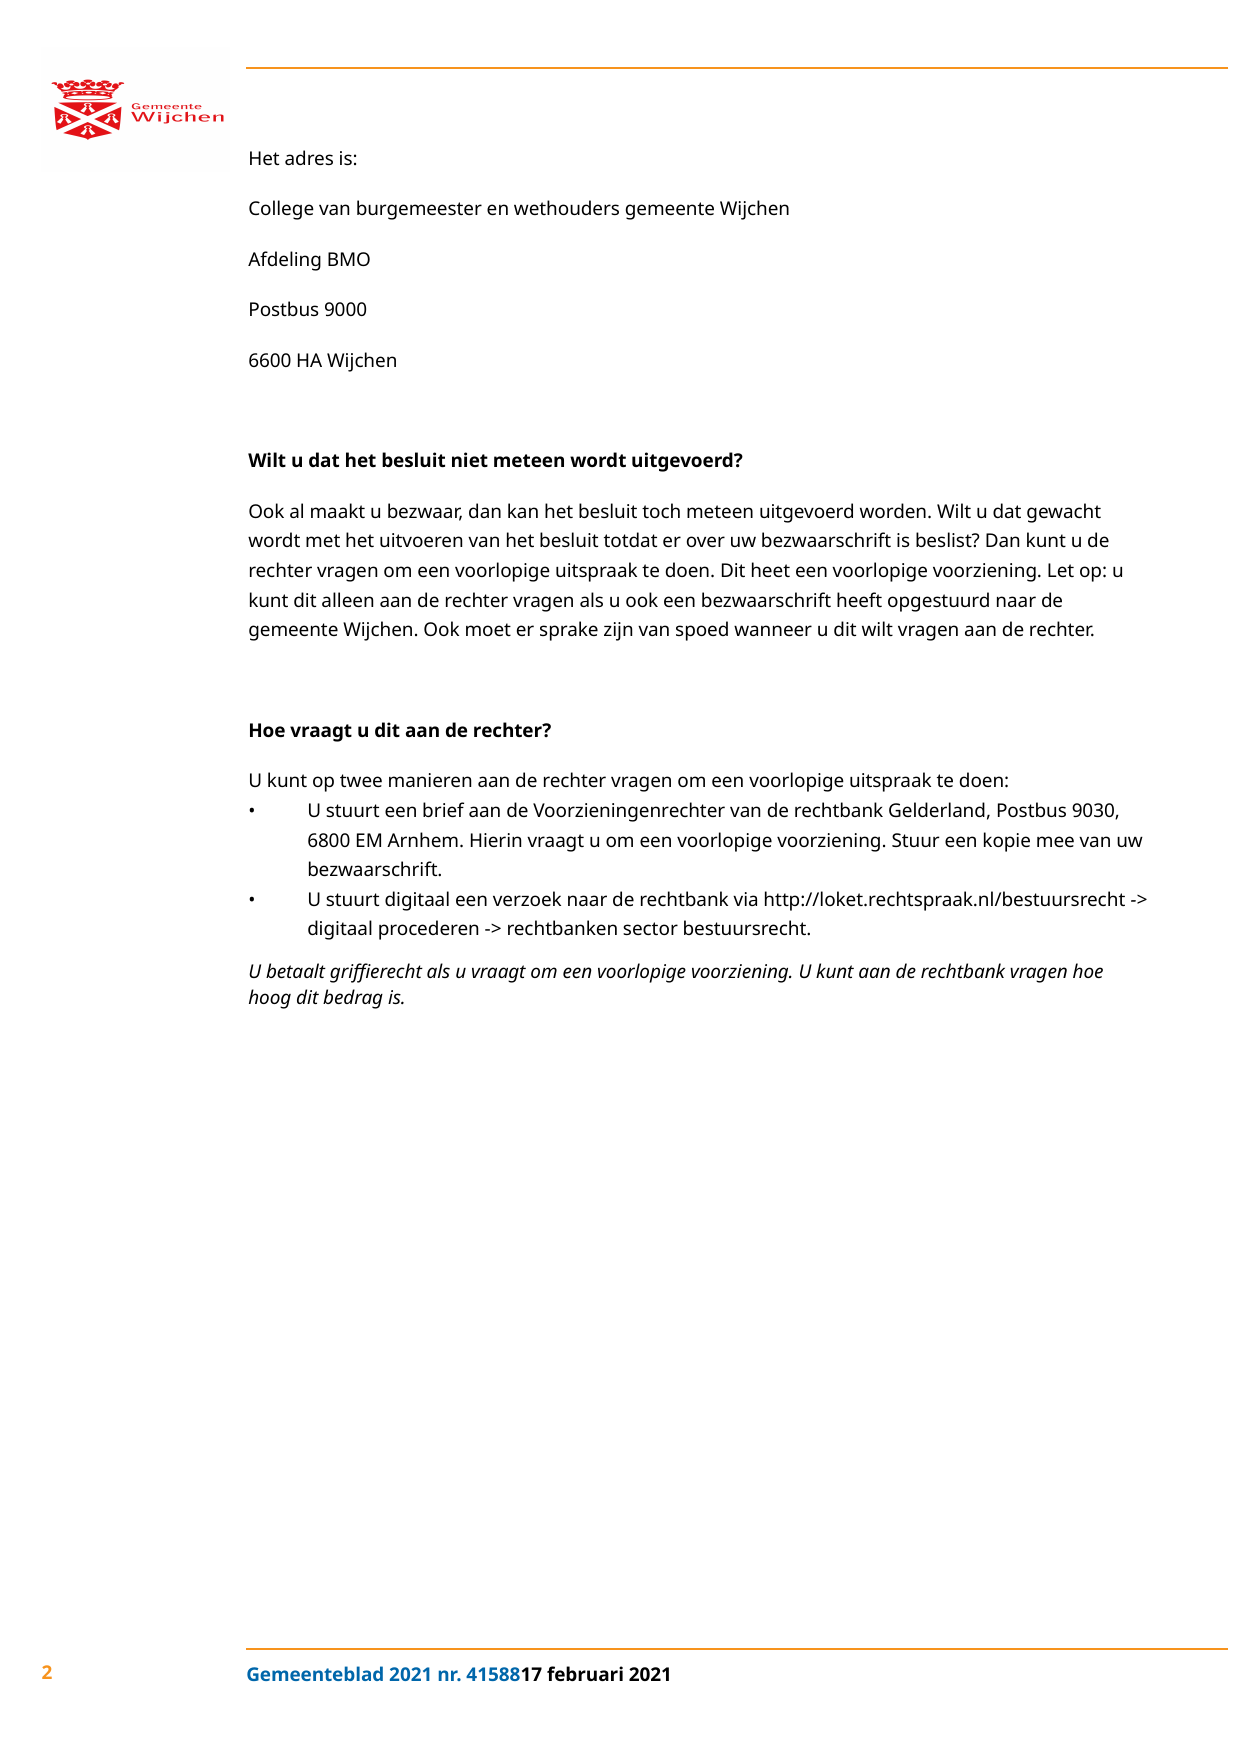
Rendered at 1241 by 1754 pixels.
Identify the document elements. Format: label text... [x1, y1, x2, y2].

list U stuurt digitaal een verzoek naar de rechtbank via http://loket.rechtspraak.nl/bestuursrecht -> digitaal procederen -> rechtbanken sector bestuursrecht. [248, 886, 1152, 941]
text Afdeling BMO [248, 246, 1152, 272]
text 6600 HA Wijchen [248, 347, 1152, 373]
text Ook al maakt u bezwaar, dan kan het besluit toch meteen uitgevoerd worden. Wilt u dat gewacht wordt met het uitvoeren van het besluit totdat er over uw bezwaarschrift is beslist? Dan kunt u de rechter vragen om een voorlopige uitspraak te doen. Dit heet een voorlopige voorziening. Let op: u kunt dit alleen aan de rechter vragen als u ook een bezwaarschrift heeft opgestuurd naar de gemeente Wijchen. Ook moet er sprake zijn van spoed wanneer u dit wilt vragen aan de rechter. [248, 498, 1152, 642]
text College van burgemeester en wethouders gemeente Wijchen [248, 196, 1152, 221]
list U stuurt een brief aan de Voorzieningenrechter van de rechtbank Gelderland, Postbus 9030, 6800 EM Arnhem. Hierin vraagt u om een voorlopige voorziening. Stuur een kopie mee van uw bezwaarschrift. [248, 797, 1152, 882]
text U kunt op twee manieren aan de rechter vragen om een voorlopige uitspraak te doen: [248, 768, 1152, 793]
text Het adres is: [248, 145, 1152, 171]
text Hoe vraagt u dit aan de rechter? [248, 717, 1152, 743]
picture [41, 47, 231, 172]
text Postbus 9000 [248, 296, 1152, 322]
text U betaalt griffierecht als u vraagt om een voorlopige voorziening. U kunt aan de rechtbank vragen hoe hoog dit bedrag is. [248, 959, 1152, 1010]
text Wilt u dat het besluit niet meteen wordt uitgevoerd? [248, 448, 1152, 473]
